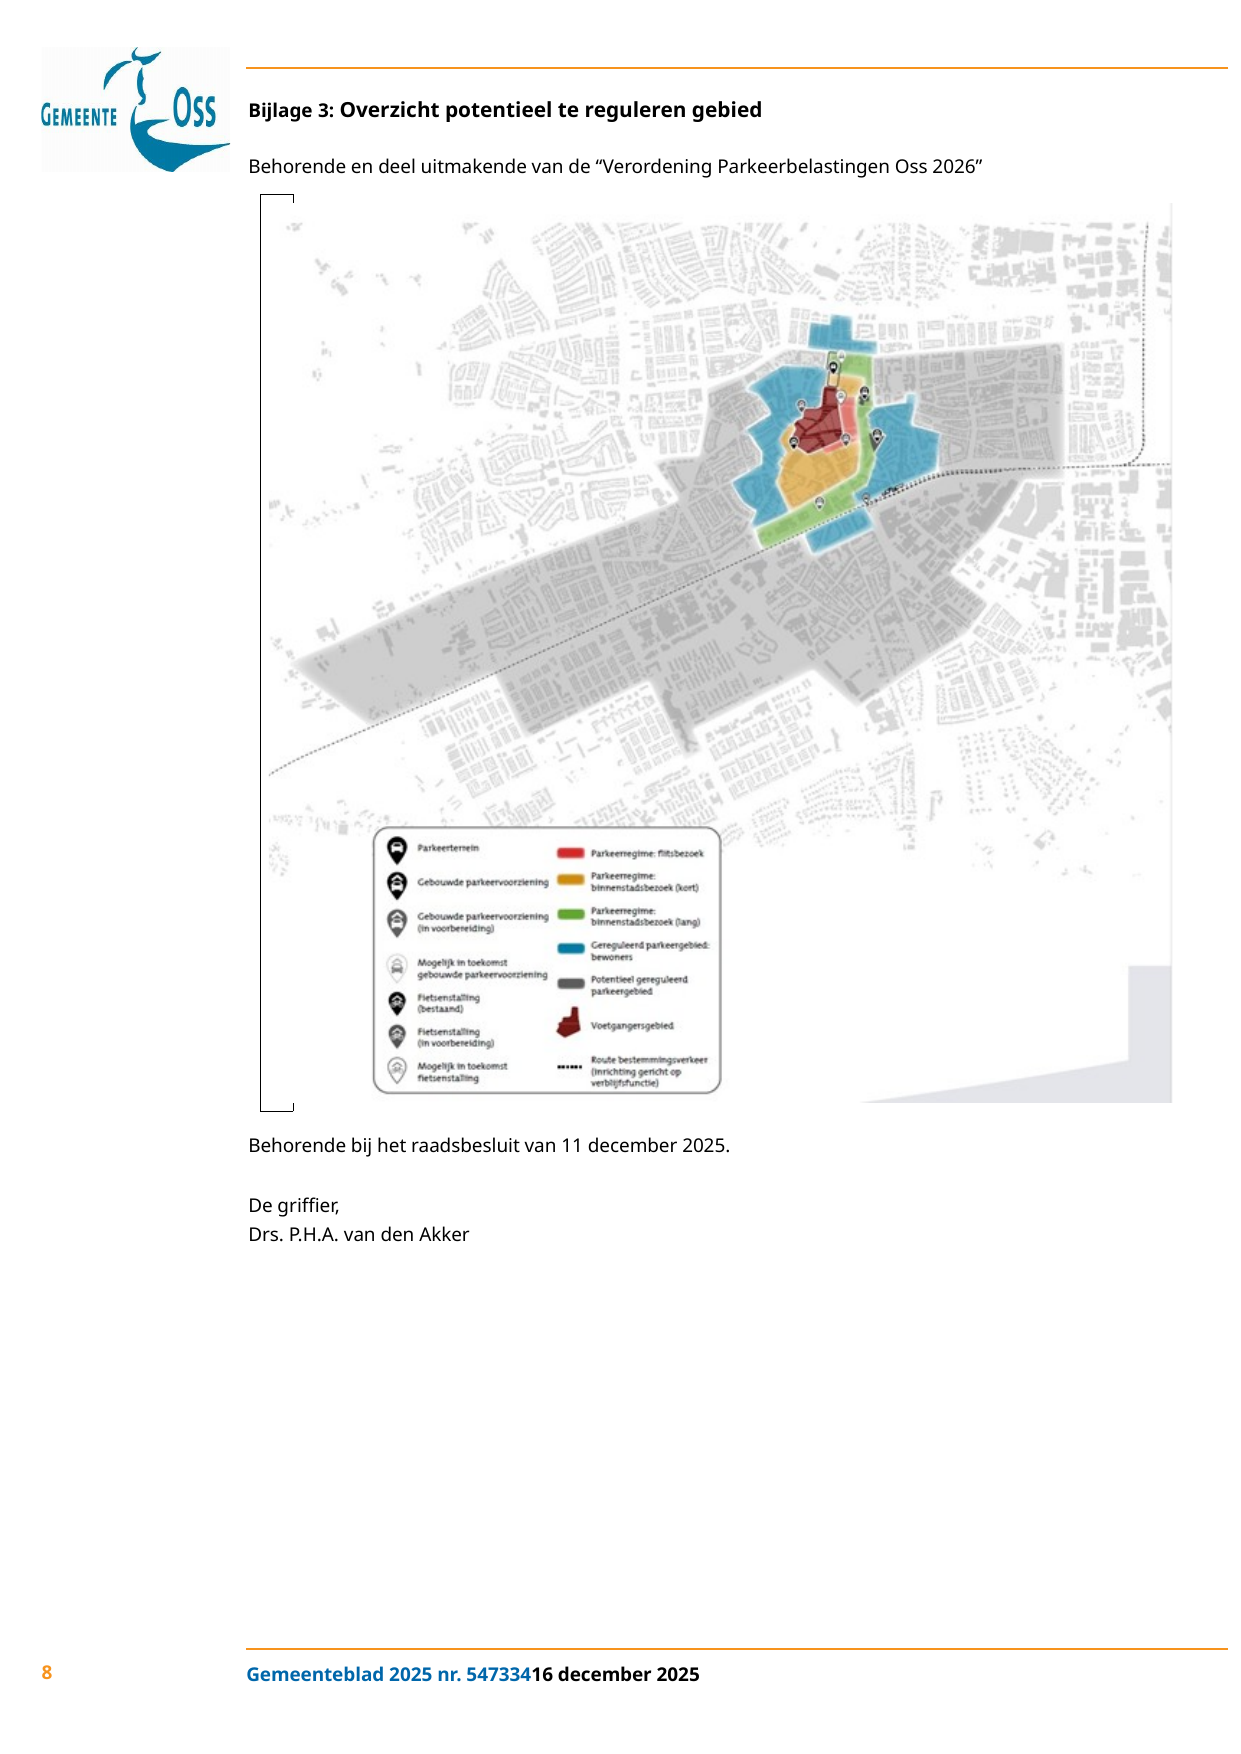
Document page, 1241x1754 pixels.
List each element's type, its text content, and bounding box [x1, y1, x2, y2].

text Bijlage 3: Overzicht potentieel te reguleren gebied [248, 95, 1152, 123]
picture [268, 203, 1173, 1103]
text Behorende bij het raadsbesluit van 11 december 2025. [248, 1133, 1152, 1158]
text Drs. P.H.A. van den Akker [248, 1221, 1152, 1247]
picture [41, 47, 231, 172]
text De griffier, [248, 1192, 1152, 1217]
text Behorende en deel uitmakende van de “Verordening Parkeerbelastingen Oss 2026” [248, 153, 1152, 179]
